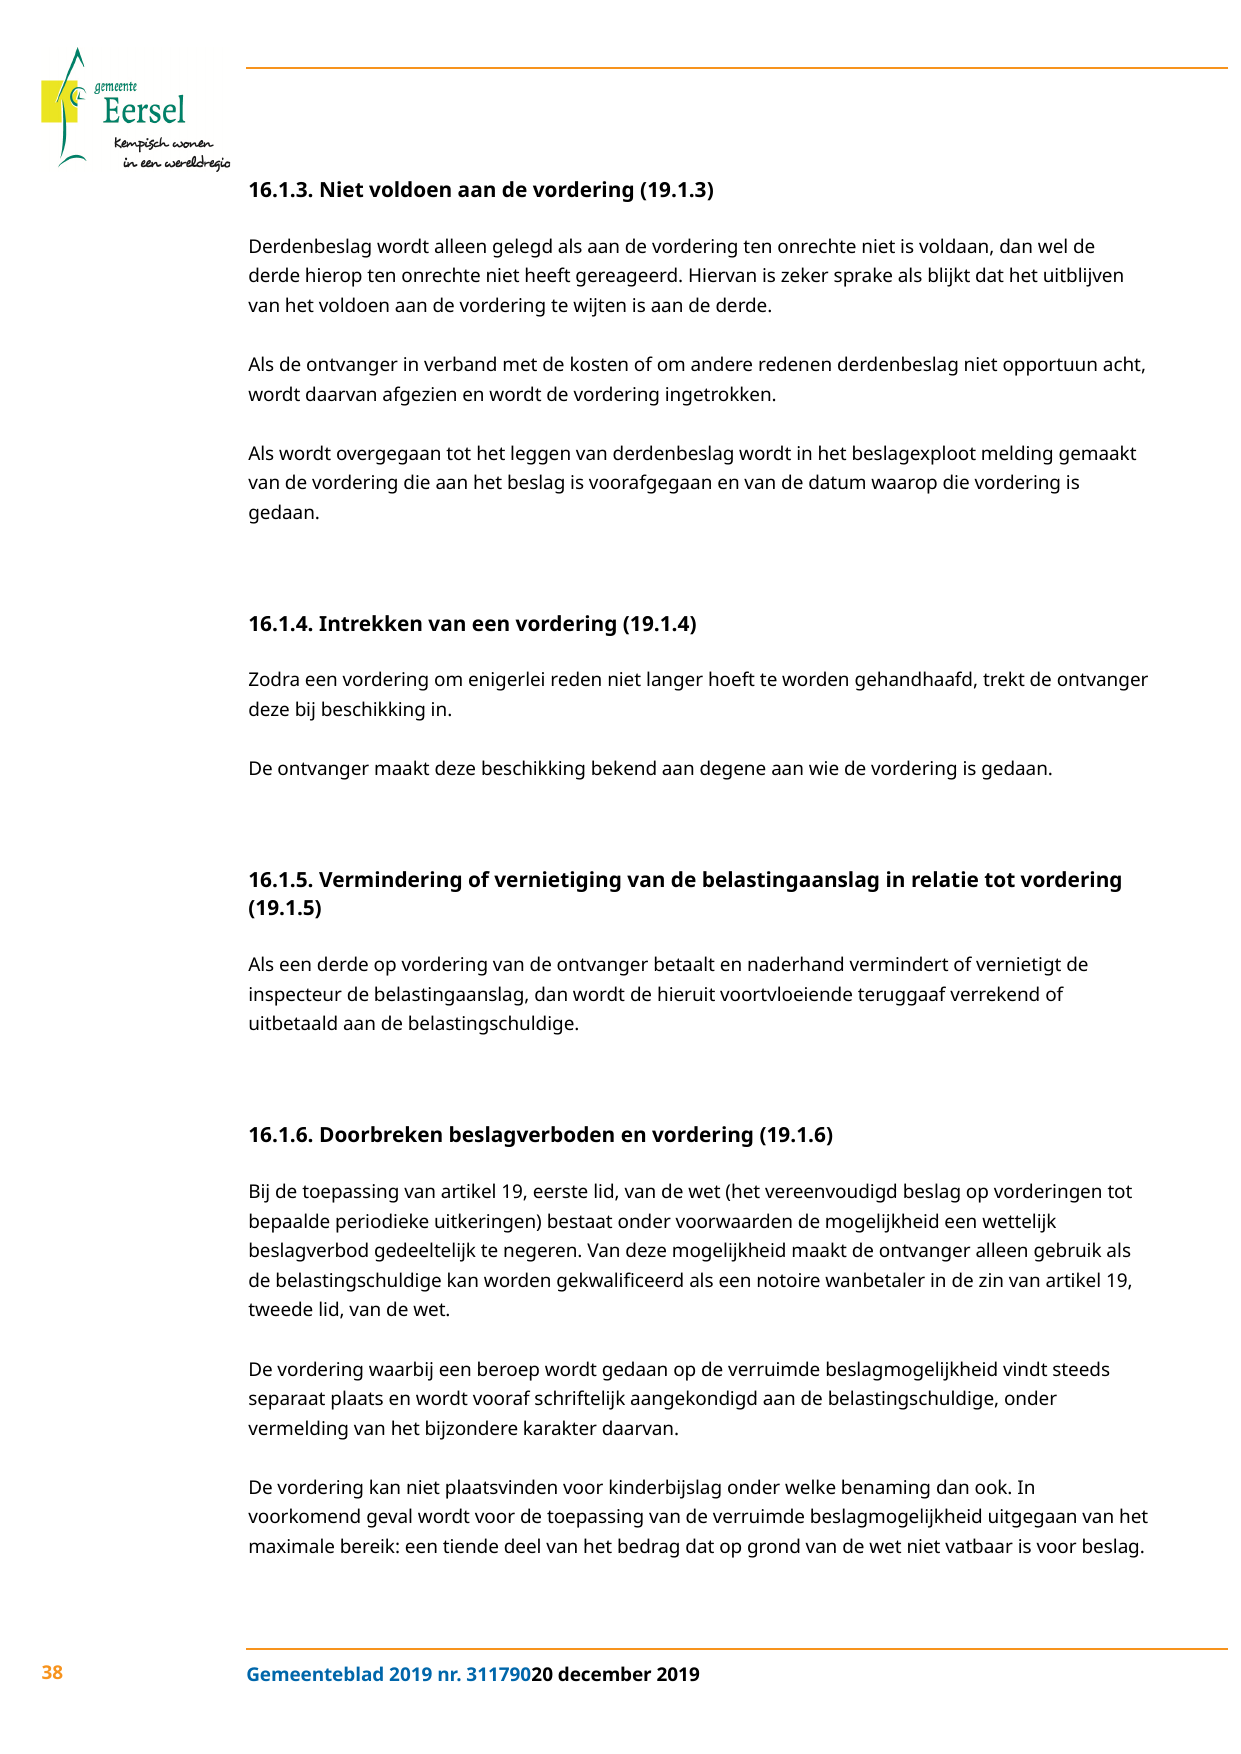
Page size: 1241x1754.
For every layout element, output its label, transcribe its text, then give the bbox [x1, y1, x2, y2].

picture [41, 47, 231, 172]
text De ontvanger maakt deze beschikking bekend aan degene aan wie de vordering is gedaan. [248, 755, 1152, 781]
text Bij de toepassing van artikel 19, eerste lid, van de wet (het vereenvoudigd beslag op vorderingen tot bepaalde periodieke uitkeringen) bestaat onder voorwaarden de mogelijkheid een wettelijk beslagverbod gedeeltelijk te negeren. Van deze mogelijkheid maakt de ontvanger alleen gebruik als de belastingschuldige kan worden gekwalificeerd als een notoire wanbetaler in de zin van artikel 19, tweede lid, van de wet. [248, 1178, 1152, 1322]
text Als de ontvanger in verband met de kosten of om andere redenen derdenbeslag niet opportuun acht, wordt daarvan afgezien en wordt de vordering ingetrokken. [248, 351, 1152, 406]
text Als een derde op vordering van de ontvanger betaalt en naderhand vermindert of vernietigt de inspecteur de belastingaanslag, dan wordt de hieruit voortvloeiende teruggaaf verrekend of uitbetaald aan de belastingschuldige. [248, 951, 1152, 1036]
text De vordering kan niet plaatsvinden voor kinderbijslag onder welke benaming dan ook. In voorkomend geval wordt voor de toepassing van de verruimde beslagmogelijkheid uitgegaan van het maximale bereik: een tiende deel van het bedrag dat op grond van de wet niet vatbaar is voor beslag. [248, 1474, 1152, 1559]
text 16.1.4. Intrekken van een vordering (19.1.4) [248, 609, 1152, 637]
text 16.1.6. Doorbreken beslagverboden en vordering (19.1.6) [248, 1120, 1152, 1149]
text Derdenbeslag wordt alleen gelegd als aan de vordering ten onrechte niet is voldaan, dan wel de derde hierop ten onrechte niet heeft gereageerd. Hiervan is zeker sprake als blijkt dat het uitblijven van het voldoen aan de vordering te wijten is aan de derde. [248, 233, 1152, 318]
text Zodra een vordering om enigerlei reden niet langer hoeft te worden gehandhaafd, trekt de ontvanger deze bij beschikking in. [248, 667, 1152, 722]
text 16.1.5. Vermindering of vernietiging van de belastingaanslag in relatie tot vordering (19.1.5) [248, 865, 1152, 922]
text Als wordt overgegaan tot het leggen van derdenbeslag wordt in het beslagexploot melding gemaakt van de vordering die aan het beslag is voorafgegaan en van de datum waarop die vordering is gedaan. [248, 440, 1152, 525]
text De vordering waarbij een beroep wordt gedaan op de verruimde beslagmogelijkheid vindt steeds separaat plaats en wordt vooraf schriftelijk aangekondigd aan de belastingschuldige, onder vermelding van het bijzondere karakter daarvan. [248, 1356, 1152, 1441]
text 16.1.3. Niet voldoen aan de vordering (19.1.3) [248, 175, 1152, 203]
